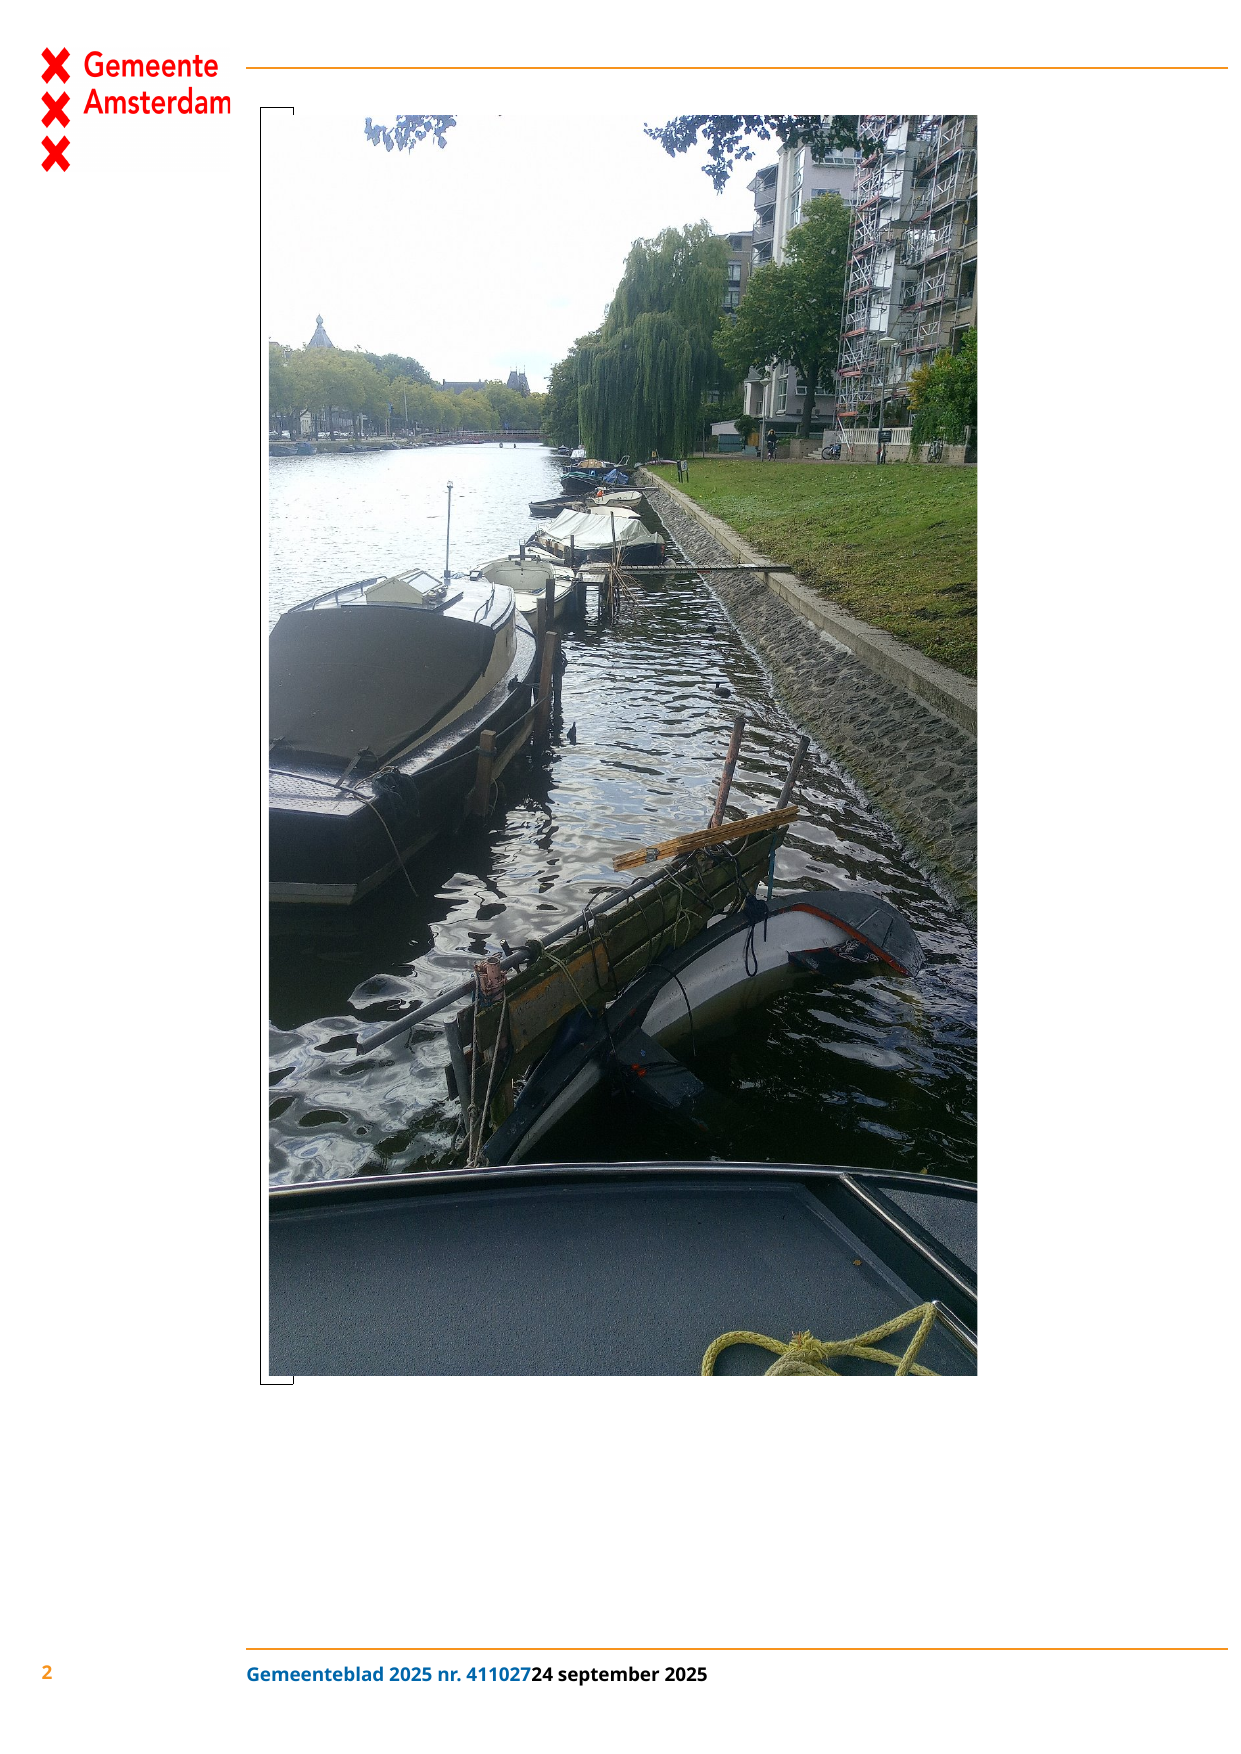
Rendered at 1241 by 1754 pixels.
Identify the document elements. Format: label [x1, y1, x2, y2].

picture [268, 115, 978, 1376]
picture [41, 47, 231, 172]
